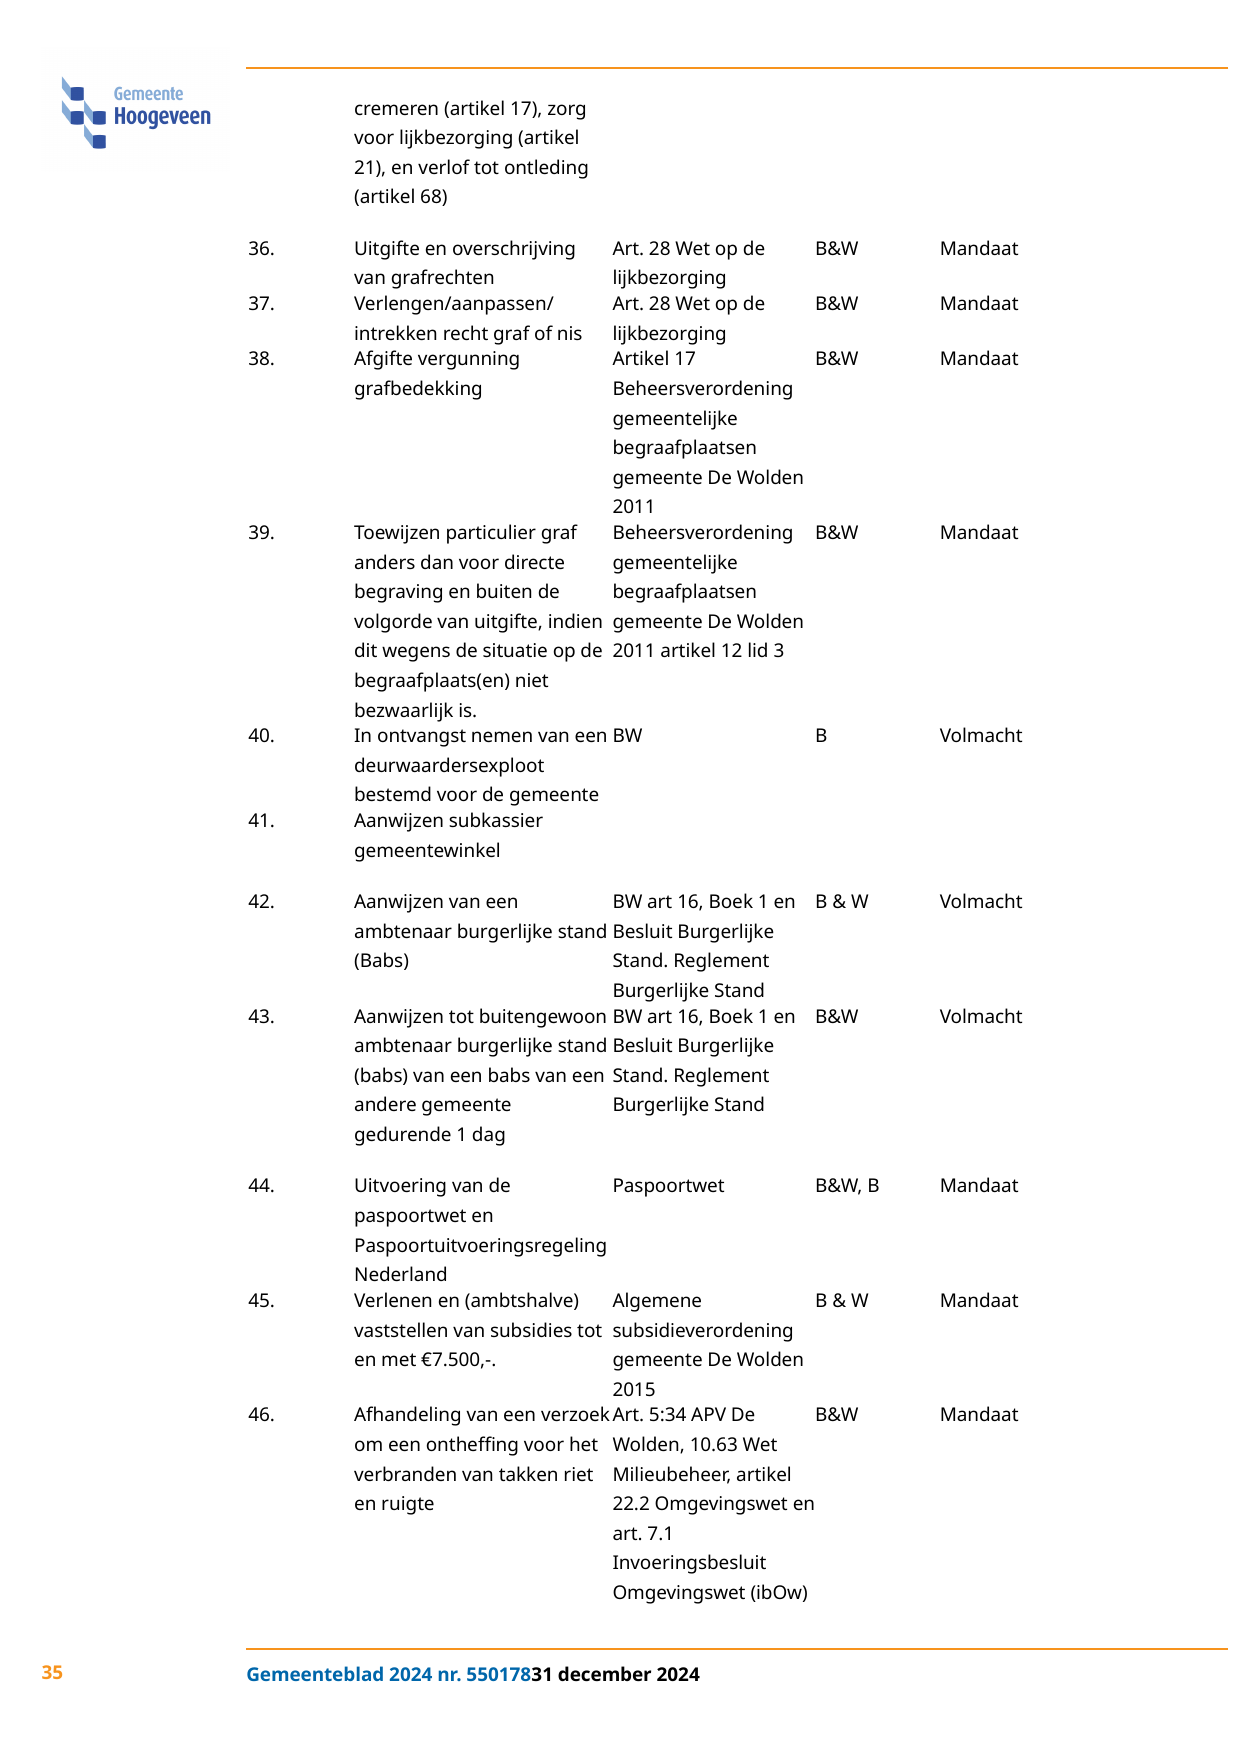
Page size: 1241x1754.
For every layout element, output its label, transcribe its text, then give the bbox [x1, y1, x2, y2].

table_cell [354, 1147, 612, 1173]
table_cell [612, 1147, 815, 1173]
table_cell Art. 28 Wet op de lijkbezorging [612, 290, 815, 346]
table_cell [248, 209, 354, 235]
table_cell 39. [248, 519, 354, 722]
table_cell Afgifte vergunning grafbedekking [354, 346, 612, 519]
table_cell [1046, 1402, 1152, 1605]
table_cell [1046, 863, 1152, 888]
table_cell B&W [815, 346, 939, 519]
table_cell Mandaat [940, 1287, 1046, 1402]
table_cell [815, 209, 939, 235]
table_cell [248, 863, 354, 888]
table_cell 41. [248, 808, 354, 863]
table_cell [1046, 290, 1152, 346]
table_cell Volmacht [940, 1003, 1046, 1147]
table_cell [1046, 1173, 1152, 1287]
table_cell Algemene subsidieverordening gemeente De Wolden 2015 [612, 1287, 815, 1402]
table_cell Aanwijzen tot buitengewoon ambtenaar burgerlijke stand (babs) van een babs van een andere gemeente gedurende 1 dag [354, 1003, 612, 1147]
table_cell [940, 95, 1046, 209]
table_cell [815, 95, 939, 209]
table_cell Aanwijzen subkassier gemeentewinkel [354, 808, 612, 863]
table_cell Verlenen en (ambtshalve) vaststellen van subsidies tot en met €7.500,-. [354, 1287, 612, 1402]
table_cell [612, 95, 815, 209]
table_cell [815, 863, 939, 888]
table_cell [1046, 95, 1152, 209]
table_cell [612, 209, 815, 235]
table_cell Mandaat [940, 1402, 1046, 1605]
table_cell 40. [248, 723, 354, 807]
table_cell [1046, 1003, 1152, 1147]
table_cell 44. [248, 1173, 354, 1287]
table_cell B&W, B [815, 1173, 939, 1287]
table_cell Uitgifte en overschrijving van grafrechten [354, 235, 612, 290]
table_cell [1046, 346, 1152, 519]
table_cell B [815, 723, 939, 807]
table_cell [612, 863, 815, 888]
table_cell B&W [815, 235, 939, 290]
table_cell Mandaat [940, 235, 1046, 290]
table_cell [1046, 889, 1152, 1003]
table_cell Mandaat [940, 1173, 1046, 1287]
table_cell 42. [248, 889, 354, 1003]
table_cell Toewijzen particulier graf anders dan voor directe begraving en buiten de volgorde van uitgifte, indien dit wegens de situatie op de begraafplaats(en) niet bezwaarlijk is. [354, 519, 612, 722]
table_cell [1046, 209, 1152, 235]
table_cell [1046, 808, 1152, 863]
table_cell [1046, 1287, 1152, 1402]
table_cell Volmacht [940, 889, 1046, 1003]
table_cell 46. [248, 1402, 354, 1605]
table_cell 43. [248, 1003, 354, 1147]
table_cell [815, 1147, 939, 1173]
table_cell [354, 209, 612, 235]
table_cell Art. 5:34 APV De Wolden, 10.63 Wet Milieubeheer, artikel 22.2 Omgevingswet en art. 7.1 Invoeringsbesluit Omgevingswet (ibOw) [612, 1402, 815, 1605]
table_cell [940, 1147, 1046, 1173]
table_cell [248, 1147, 354, 1173]
table_cell 36. [248, 235, 354, 290]
table_cell B&W [815, 519, 939, 722]
table_cell Mandaat [940, 346, 1046, 519]
table_cell BW art 16, Boek 1 en Besluit Burgerlijke Stand. Reglement Burgerlijke Stand [612, 1003, 815, 1147]
table_cell [940, 808, 1046, 863]
table_cell B & W [815, 1287, 939, 1402]
table_cell B & W [815, 889, 939, 1003]
table_cell In ontvangst nemen van een deurwaardersexploot bestemd voor de gemeente [354, 723, 612, 807]
table_cell Uitvoering van de paspoortwet en Paspoortuitvoeringsregeling Nederland [354, 1173, 612, 1287]
table_cell cremeren (artikel 17), zorg voor lijkbezorging (artikel 21), en verlof tot ontleding (artikel 68) [354, 95, 612, 209]
table_cell [1046, 519, 1152, 722]
table_cell Volmacht [940, 723, 1046, 807]
table_cell Verlengen/aanpassen/intrekken recht graf of nis [354, 290, 612, 346]
table_cell [354, 863, 612, 888]
table_cell Mandaat [940, 290, 1046, 346]
picture [41, 47, 231, 172]
table_cell BW [612, 723, 815, 807]
table_cell [940, 863, 1046, 888]
table_cell Afhandeling van een verzoek om een ontheffing voor het verbranden van takken riet en ruigte [354, 1402, 612, 1605]
table_cell Beheersverordening gemeentelijke begraafplaatsen gemeente De Wolden 2011 artikel 12 lid 3 [612, 519, 815, 722]
table_cell BW art 16, Boek 1 en Besluit Burgerlijke Stand. Reglement Burgerlijke Stand [612, 889, 815, 1003]
table_cell [612, 808, 815, 863]
table_cell B&W [815, 1402, 939, 1605]
table_cell [248, 95, 354, 209]
table_cell 45. [248, 1287, 354, 1402]
table_cell [1046, 235, 1152, 290]
table_cell B&W [815, 1003, 939, 1147]
table_cell Aanwijzen van een ambtenaar burgerlijke stand (Babs) [354, 889, 612, 1003]
table_cell [1046, 723, 1152, 807]
table_cell [815, 808, 939, 863]
table_cell Art. 28 Wet op de lijkbezorging [612, 235, 815, 290]
table_cell [940, 209, 1046, 235]
table_cell Artikel 17 Beheersverordening gemeentelijke begraafplaatsen gemeente De Wolden 2011 [612, 346, 815, 519]
table_cell Mandaat [940, 519, 1046, 722]
table_cell 37. [248, 290, 354, 346]
table_cell Paspoortwet [612, 1173, 815, 1287]
table_cell [1046, 1147, 1152, 1173]
table_cell 38. [248, 346, 354, 519]
table_cell B&W [815, 290, 939, 346]
